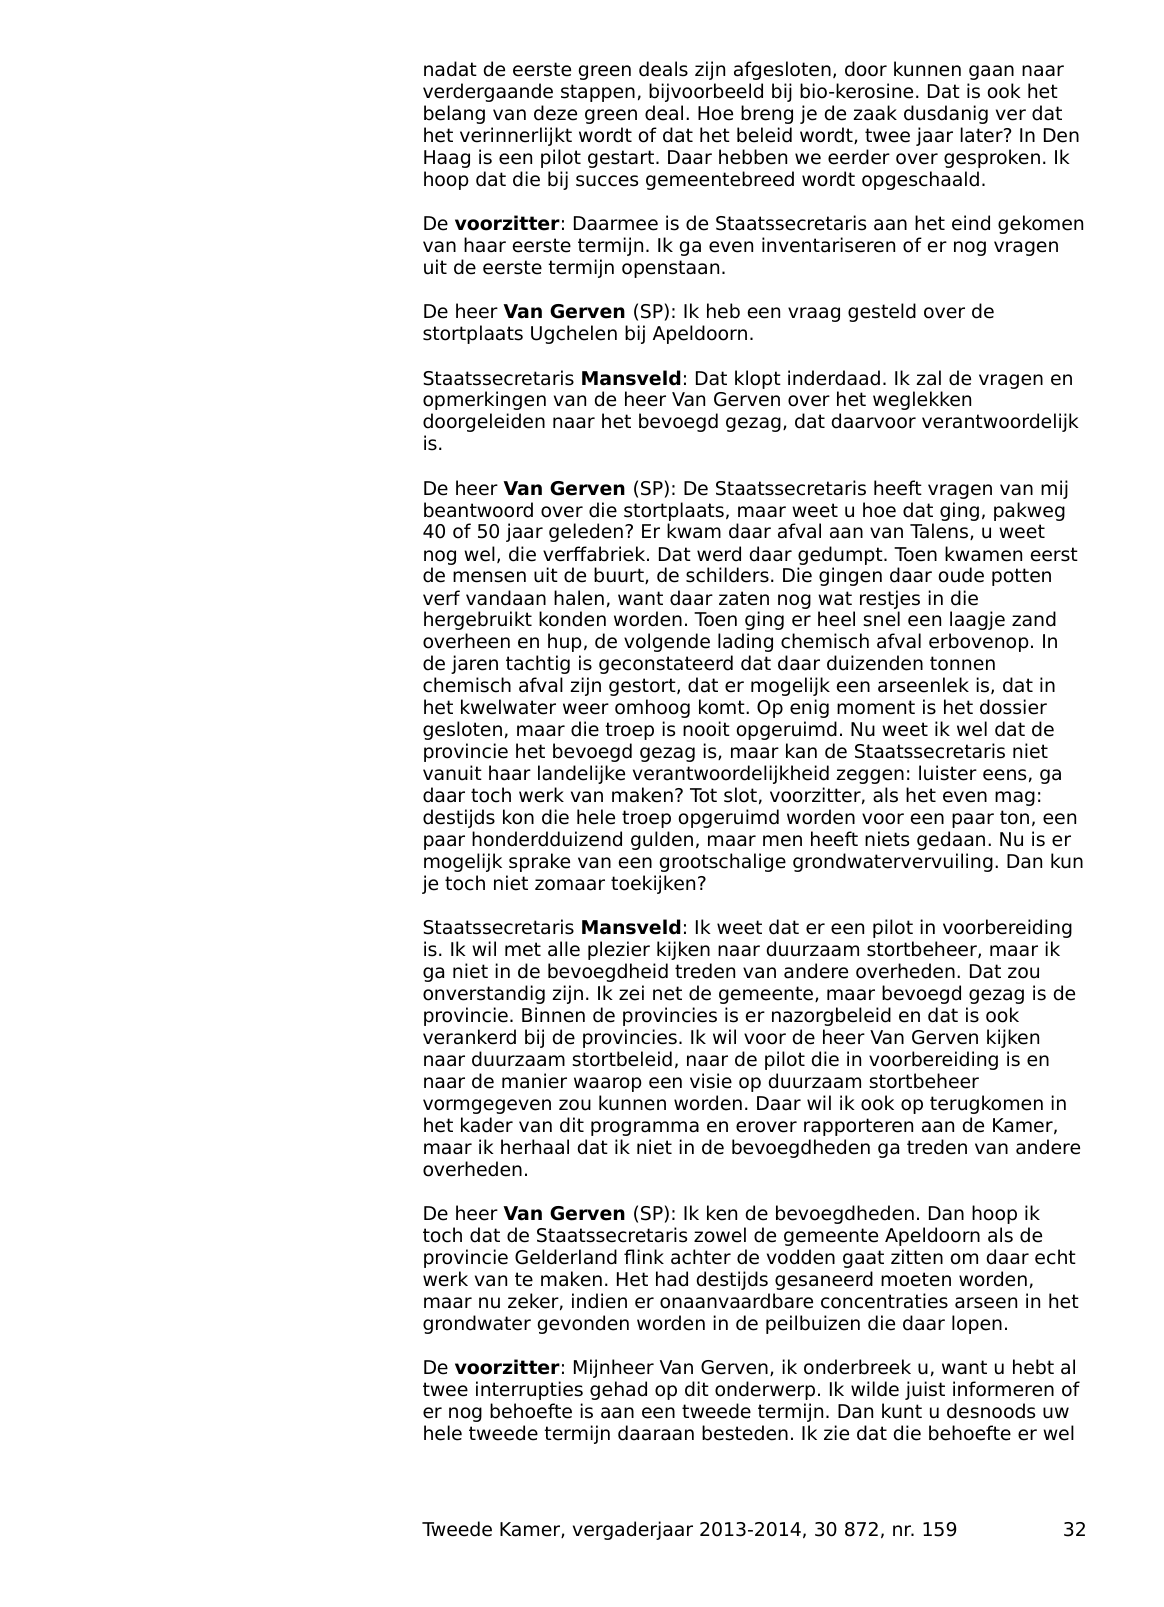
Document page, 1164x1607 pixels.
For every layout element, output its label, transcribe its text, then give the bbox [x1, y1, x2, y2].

text Staatssecretaris Mansveld: Dat klopt inderdaad. Ik zal de vragen en opmerkingen van de heer Van Gerven over het weglekken doorgeleiden naar het bevoegd gezag, dat daarvoor verantwoordelijk is. [422, 367, 1087, 455]
text De heer Van Gerven (SP): Ik ken de bevoegdheden. Dan hoop ik toch dat de Staatssecretaris zowel de gemeente Apeldoorn als de provincie Gelderland flink achter de vodden gaat zitten om daar echt werk van te maken. Het had destijds gesaneerd moeten worden, maar nu zeker, indien er onaanvaardbare concentraties arseen in het grondwater gevonden worden in de peilbuizen die daar lopen. [422, 1203, 1087, 1335]
text De voorzitter: Daarmee is de Staatssecretaris aan het eind gekomen van haar eerste termijn. Ik ga even inventariseren of er nog vragen uit de eerste termijn openstaan. [422, 213, 1087, 279]
text De voorzitter: Mijnheer Van Gerven, ik onderbreek u, want u hebt al twee interrupties gehad op dit onderwerp. Ik wilde juist informeren of er nog behoefte is aan een tweede termijn. Dan kunt u desnoods uw hele tweede termijn daaraan besteden. Ik zie dat die behoefte er wel [422, 1357, 1087, 1445]
text nadat de eerste green deals zijn afgesloten, door kunnen gaan naar verdergaande stappen, bijvoorbeeld bij bio-kerosine. Dat is ook het belang van deze green deal. Hoe breng je de zaak dusdanig ver dat het verinnerlijkt wordt of dat het beleid wordt, twee jaar later? In Den Haag is een pilot gestart. Daar hebben we eerder over gesproken. Ik hoop dat die bij succes gemeentebreed wordt opgeschaald. [422, 59, 1087, 191]
text Staatssecretaris Mansveld: Ik weet dat er een pilot in voorbereiding is. Ik wil met alle plezier kijken naar duurzaam stortbeheer, maar ik ga niet in de bevoegdheid treden van andere overheden. Dat zou onverstandig zijn. Ik zei net de gemeente, maar bevoegd gezag is de provincie. Binnen de provincies is er nazorgbeleid en dat is ook verankerd bij de provincies. Ik wil voor de heer Van Gerven kijken naar duurzaam stortbeleid, naar de pilot die in voorbereiding is en naar de manier waarop een visie op duurzaam stortbeheer vormgegeven zou kunnen worden. Daar wil ik ook op terugkomen in het kader van dit programma en erover rapporteren aan de Kamer, maar ik herhaal dat ik niet in de bevoegdheden ga treden van andere overheden. [422, 917, 1087, 1181]
text De heer Van Gerven (SP): De Staatssecretaris heeft vragen van mij beantwoord over die stortplaats, maar weet u hoe dat ging, pakweg 40 of 50 jaar geleden? Er kwam daar afval aan van Talens, u weet nog wel, die verffabriek. Dat werd daar gedumpt. Toen kwamen eerst de mensen uit de buurt, de schilders. Die gingen daar oude potten verf vandaan halen, want daar zaten nog wat restjes in die hergebruikt konden worden. Toen ging er heel snel een laagje zand overheen en hup, de volgende lading chemisch afval erbovenop. In de jaren tachtig is geconstateerd dat daar duizenden tonnen chemisch afval zijn gestort, dat er mogelijk een arseenlek is, dat in het kwelwater weer omhoog komt. Op enig moment is het dossier gesloten, maar die troep is nooit opgeruimd. Nu weet ik wel dat de provincie het bevoegd gezag is, maar kan de Staatssecretaris niet vanuit haar landelijke verantwoordelijkheid zeggen: luister eens, ga daar toch werk van maken? Tot slot, voorzitter, als het even mag: destijds kon die hele troep opgeruimd worden voor een paar ton, een paar honderdduizend gulden, maar men heeft niets gedaan. Nu is er mogelijk sprake van een grootschalige grondwatervervuiling. Dan kun je toch niet zomaar toekijken? [422, 477, 1087, 895]
text De heer Van Gerven (SP): Ik heb een vraag gesteld over de stortplaats Ugchelen bij Apeldoorn. [422, 301, 1087, 345]
